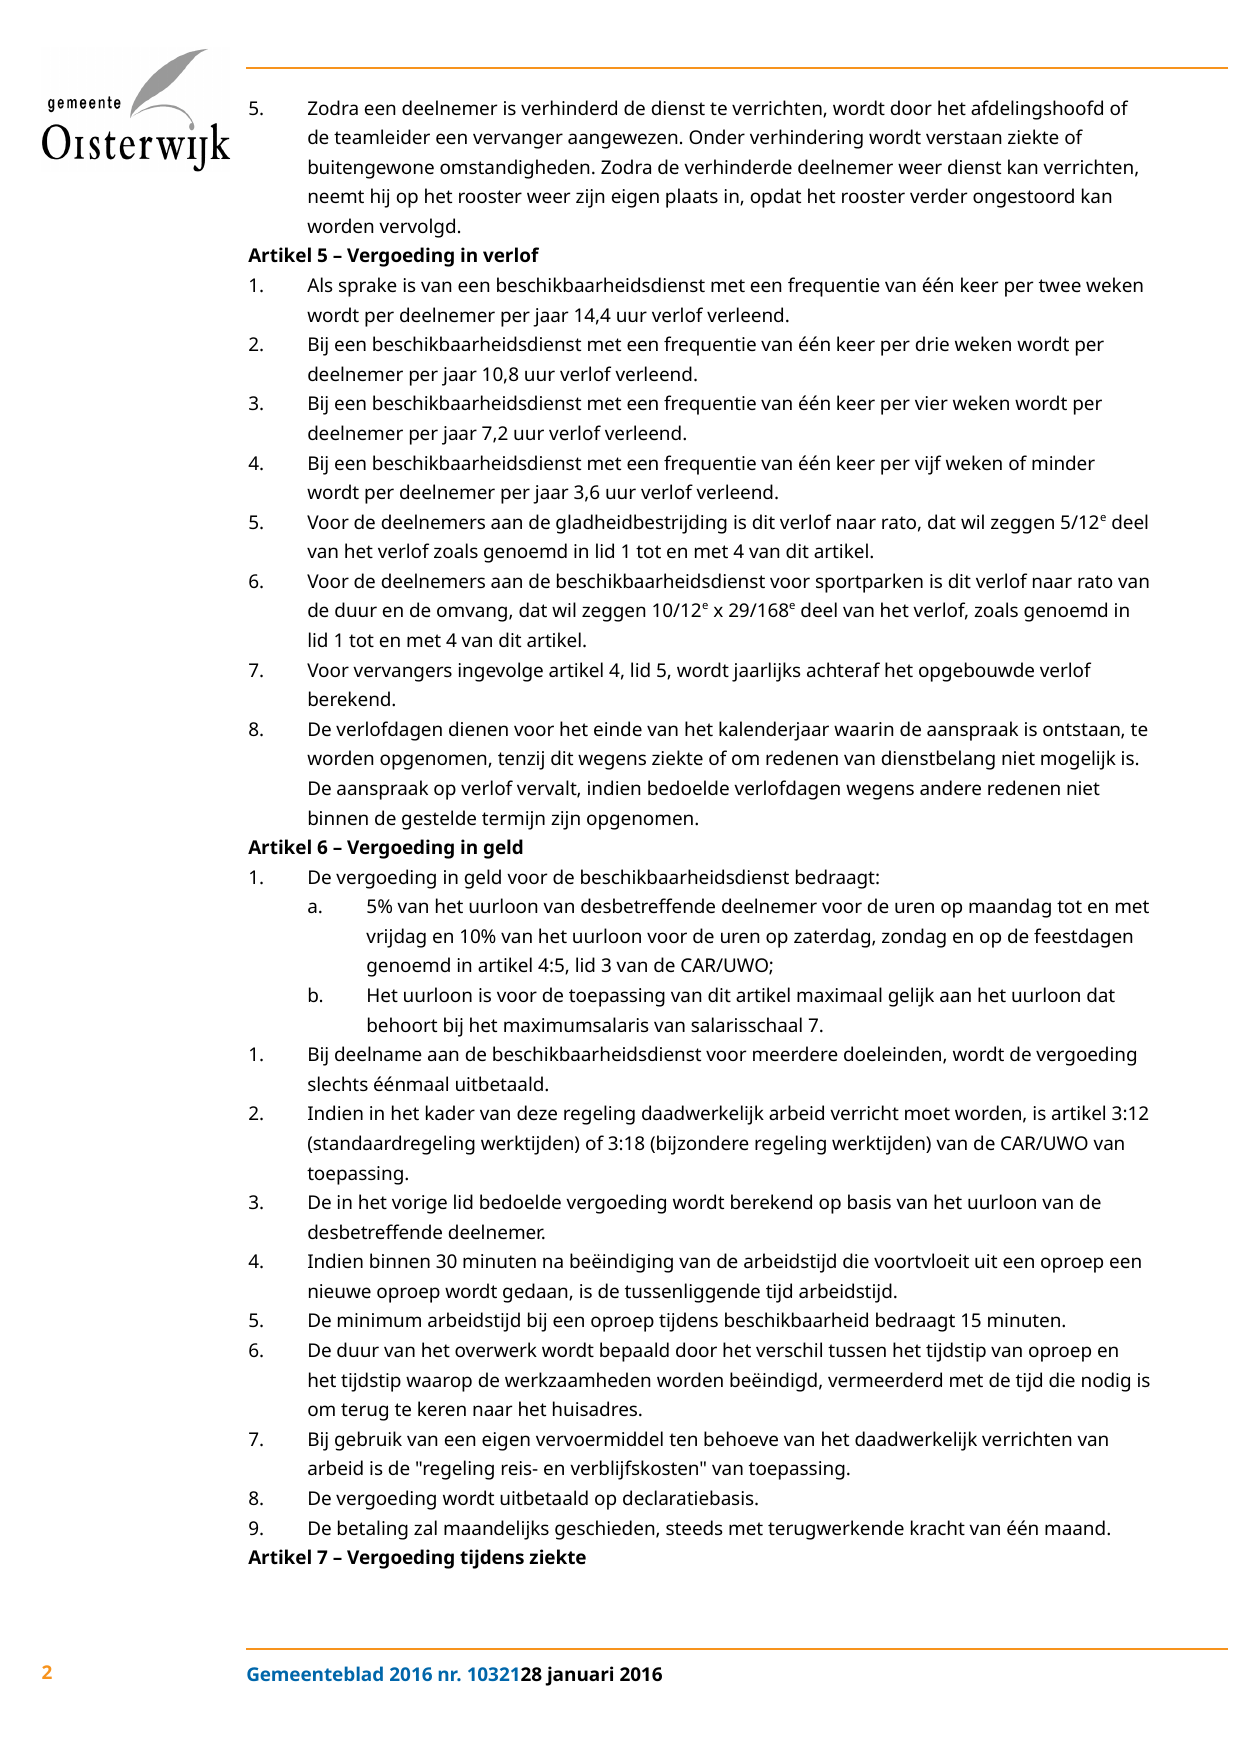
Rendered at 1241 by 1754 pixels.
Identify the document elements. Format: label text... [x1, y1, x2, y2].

list Indien in het kader van deze regeling daadwerkelijk arbeid verricht moet worden, is artikel 3:12 (standaardregeling werktijden) of 3:18 (bijzondere regeling werktijden) van de CAR/UWO van toepassing. [248, 1101, 1152, 1186]
list Bij een beschikbaarheidsdienst met een frequentie van één keer per drie weken wordt per deelnemer per jaar 10,8 uur verlof verleend. [248, 331, 1152, 387]
list De vergoeding in geld voor de beschikbaarheidsdienst bedraagt: [248, 864, 1152, 890]
list De duur van het overwerk wordt bepaald door het verschil tussen het tijdstip van oproep en het tijdstip waarop de werkzaamheden worden beëindigd, vermeerderd met de tijd die nodig is om terug te keren naar het huisadres. [248, 1337, 1152, 1422]
list Bij gebruik van een eigen vervoermiddel ten behoeve van het daadwerkelijk verrichten van arbeid is de "regeling reis- en verblijfskosten" van toepassing. [248, 1426, 1152, 1481]
picture [41, 47, 231, 172]
list Voor de deelnemers aan de gladheidbestrijding is dit verlof naar rato, dat wil zeggen 5/12e deel van het verlof zoals genoemd in lid 1 tot en met 4 van dit artikel. [248, 509, 1152, 564]
list De betaling zal maandelijks geschieden, steeds met terugwerkende kracht van één maand. [248, 1515, 1152, 1541]
list Zodra een deelnemer is verhinderd de dienst te verrichten, wordt door het afdelingshoofd of de teamleider een vervanger aangewezen. Onder verhindering wordt verstaan ziekte of buitengewone omstandigheden. Zodra de verhinderde deelnemer weer dienst kan verrichten, neemt hij op het rooster weer zijn eigen plaats in, opdat het rooster verder ongestoord kan worden vervolgd. [248, 95, 1152, 239]
list Bij een beschikbaarheidsdienst met een frequentie van één keer per vijf weken of minder wordt per deelnemer per jaar 3,6 uur verlof verleend. [248, 450, 1152, 505]
list Voor de deelnemers aan de beschikbaarheidsdienst voor sportparken is dit verlof naar rato van de duur en de omvang, dat wil zeggen 10/12e x 29/168e deel van het verlof, zoals genoemd in lid 1 tot en met 4 van dit artikel. [248, 568, 1152, 653]
list De in het vorige lid bedoelde vergoeding wordt berekend op basis van het uurloon van de desbetreffende deelnemer. [248, 1189, 1152, 1245]
text Artikel 7 – Vergoeding tijdens ziekte [248, 1544, 1152, 1570]
list 5% van het uurloon van desbetreffende deelnemer voor de uren op maandag tot en met vrijdag en 10% van het uurloon voor de uren op zaterdag, zondag en op de feestdagen genoemd in artikel 4:5, lid 3 van de CAR/UWO; [307, 893, 1152, 978]
list De verlofdagen dienen voor het einde van het kalenderjaar waarin de aanspraak is ontstaan, te worden opgenomen, tenzij dit wegens ziekte of om redenen van dienstbelang niet mogelijk is. De aanspraak op verlof vervalt, indien bedoelde verlofdagen wegens andere redenen niet binnen de gestelde termijn zijn opgenomen. [248, 716, 1152, 831]
list De minimum arbeidstijd bij een oproep tijdens beschikbaarheid bedraagt 15 minuten. [248, 1308, 1152, 1333]
list De vergoeding wordt uitbetaald op declaratiebasis. [248, 1485, 1152, 1511]
list Het uurloon is voor de toepassing van dit artikel maximaal gelijk aan het uurloon dat behoort bij het maximumsalaris van salarisschaal 7. [307, 982, 1152, 1038]
list Indien binnen 30 minuten na beëindiging van de arbeidstijd die voortvloeit uit een oproep een nieuwe oproep wordt gedaan, is de tussenliggende tijd arbeidstijd. [248, 1248, 1152, 1304]
list Bij deelname aan de beschikbaarheidsdienst voor meerdere doeleinden, wordt de vergoeding slechts éénmaal uitbetaald. [248, 1041, 1152, 1097]
text Artikel 6 – Vergoeding in geld [248, 834, 1152, 860]
list Als sprake is van een beschikbaarheidsdienst met een frequentie van één keer per twee weken wordt per deelnemer per jaar 14,4 uur verlof verleend. [248, 272, 1152, 328]
text Artikel 5 – Vergoeding in verlof [248, 243, 1152, 268]
list Bij een beschikbaarheidsdienst met een frequentie van één keer per vier weken wordt per deelnemer per jaar 7,2 uur verlof verleend. [248, 391, 1152, 446]
list Voor vervangers ingevolge artikel 4, lid 5, wordt jaarlijks achteraf het opgebouwde verlof berekend. [248, 657, 1152, 712]
